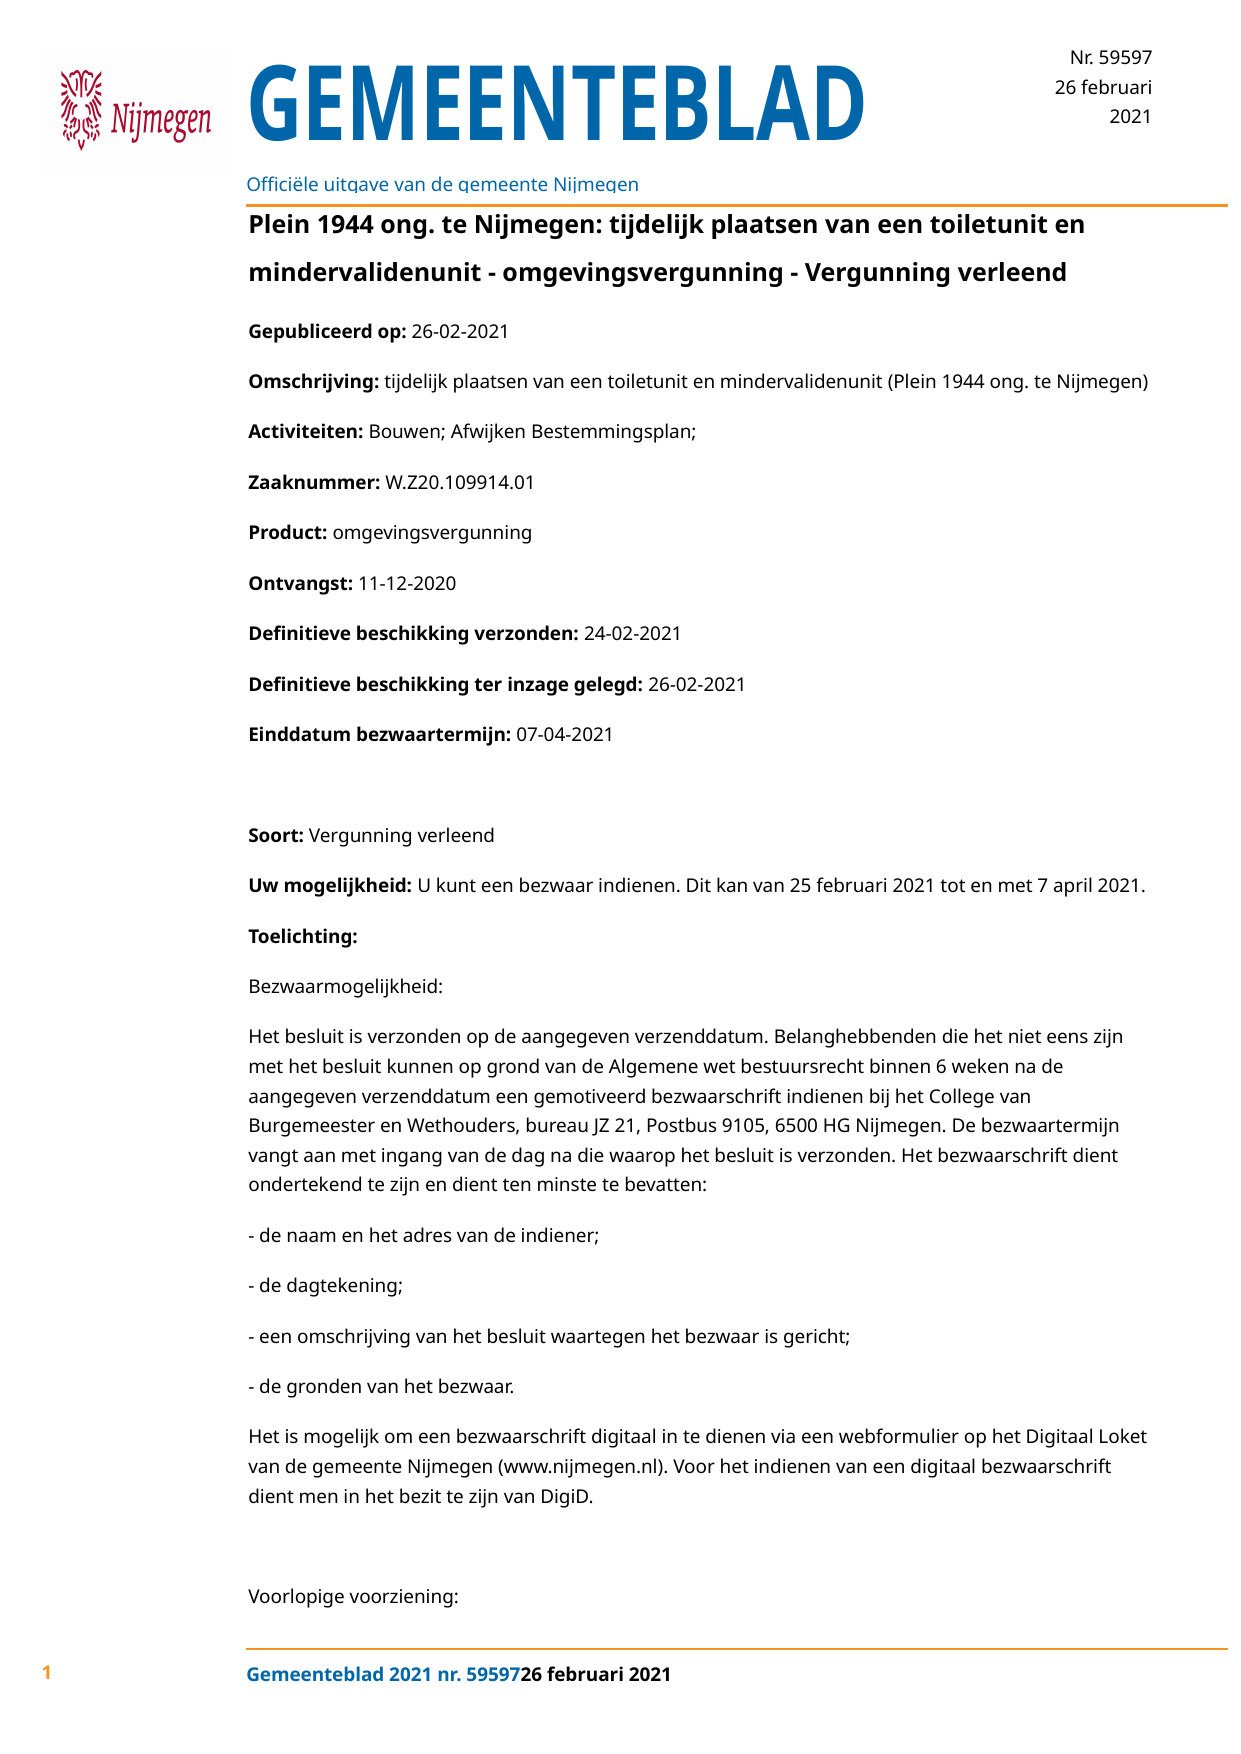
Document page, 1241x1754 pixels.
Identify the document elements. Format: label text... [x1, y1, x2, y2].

text - de gronden van het bezwaar. [248, 1373, 1152, 1399]
text Het is mogelijk om een bezwaarschrift digitaal in te dienen via een webformulier op het Digitaal Loket van de gemeente Nijmegen (www.nijmegen.nl). Voor het indienen van een digitaal bezwaarschrift dient men in het bezit te zijn van DigiD. [248, 1424, 1152, 1509]
text Het besluit is verzonden op de aangegeven verzenddatum. Belanghebbenden die het niet eens zijn met het besluit kunnen op grond van de Algemene wet bestuursrecht binnen 6 weken na de aangegeven verzenddatum een gemotiveerd bezwaarschrift indienen bij het College van Burgemeester en Wethouders, bureau JZ 21, Postbus 9105, 6500 HG Nijmegen. De bezwaartermijn vangt aan met ingang van de dag na die waarop het besluit is verzonden. Het bezwaarschrift dient ondertekend te zijn en dient ten minste te bevatten: [248, 1024, 1152, 1197]
text Activiteiten: Bouwen; Afwijken Bestemmingsplan; [248, 419, 1152, 444]
text - de dagtekening; [248, 1272, 1152, 1298]
text Uw mogelijkheid: U kunt een bezwaar indienen. Dit kan van 25 februari 2021 tot en met 7 april 2021. [248, 872, 1152, 898]
text Voorlopige voorziening: [248, 1584, 1152, 1609]
text Toelichting: [248, 923, 1152, 949]
text - de naam en het adres van de indiener; [248, 1222, 1152, 1248]
text Plein 1944 ong. te Nijmegen: tijdelijk plaatsen van een toiletunit en mindervalidenunit - omgevingsvergunning - Vergunning verleend [248, 207, 1152, 288]
text - een omschrijving van het besluit waartegen het bezwaar is gericht; [248, 1323, 1152, 1349]
text Zaaknummer: W.Z20.109914.01 [248, 469, 1152, 495]
text Bezwaarmogelijkheid: [248, 973, 1152, 999]
text Gepubliceerd op: 26-02-2021 [248, 318, 1152, 344]
picture [41, 47, 231, 172]
text Soort: Vergunning verleend [248, 822, 1152, 848]
text Einddatum bezwaartermijn: 07-04-2021 [248, 721, 1152, 747]
text Definitieve beschikking ter inzage gelegd: 26-02-2021 [248, 671, 1152, 697]
text Product: omgevingsvergunning [248, 519, 1152, 545]
text Omschrijving: tijdelijk plaatsen van een toiletunit en mindervalidenunit (Plein 1944 ong. te Nijmegen) [248, 368, 1152, 394]
text Ontvangst: 11-12-2020 [248, 570, 1152, 596]
text Definitieve beschikking verzonden: 24-02-2021 [248, 620, 1152, 646]
